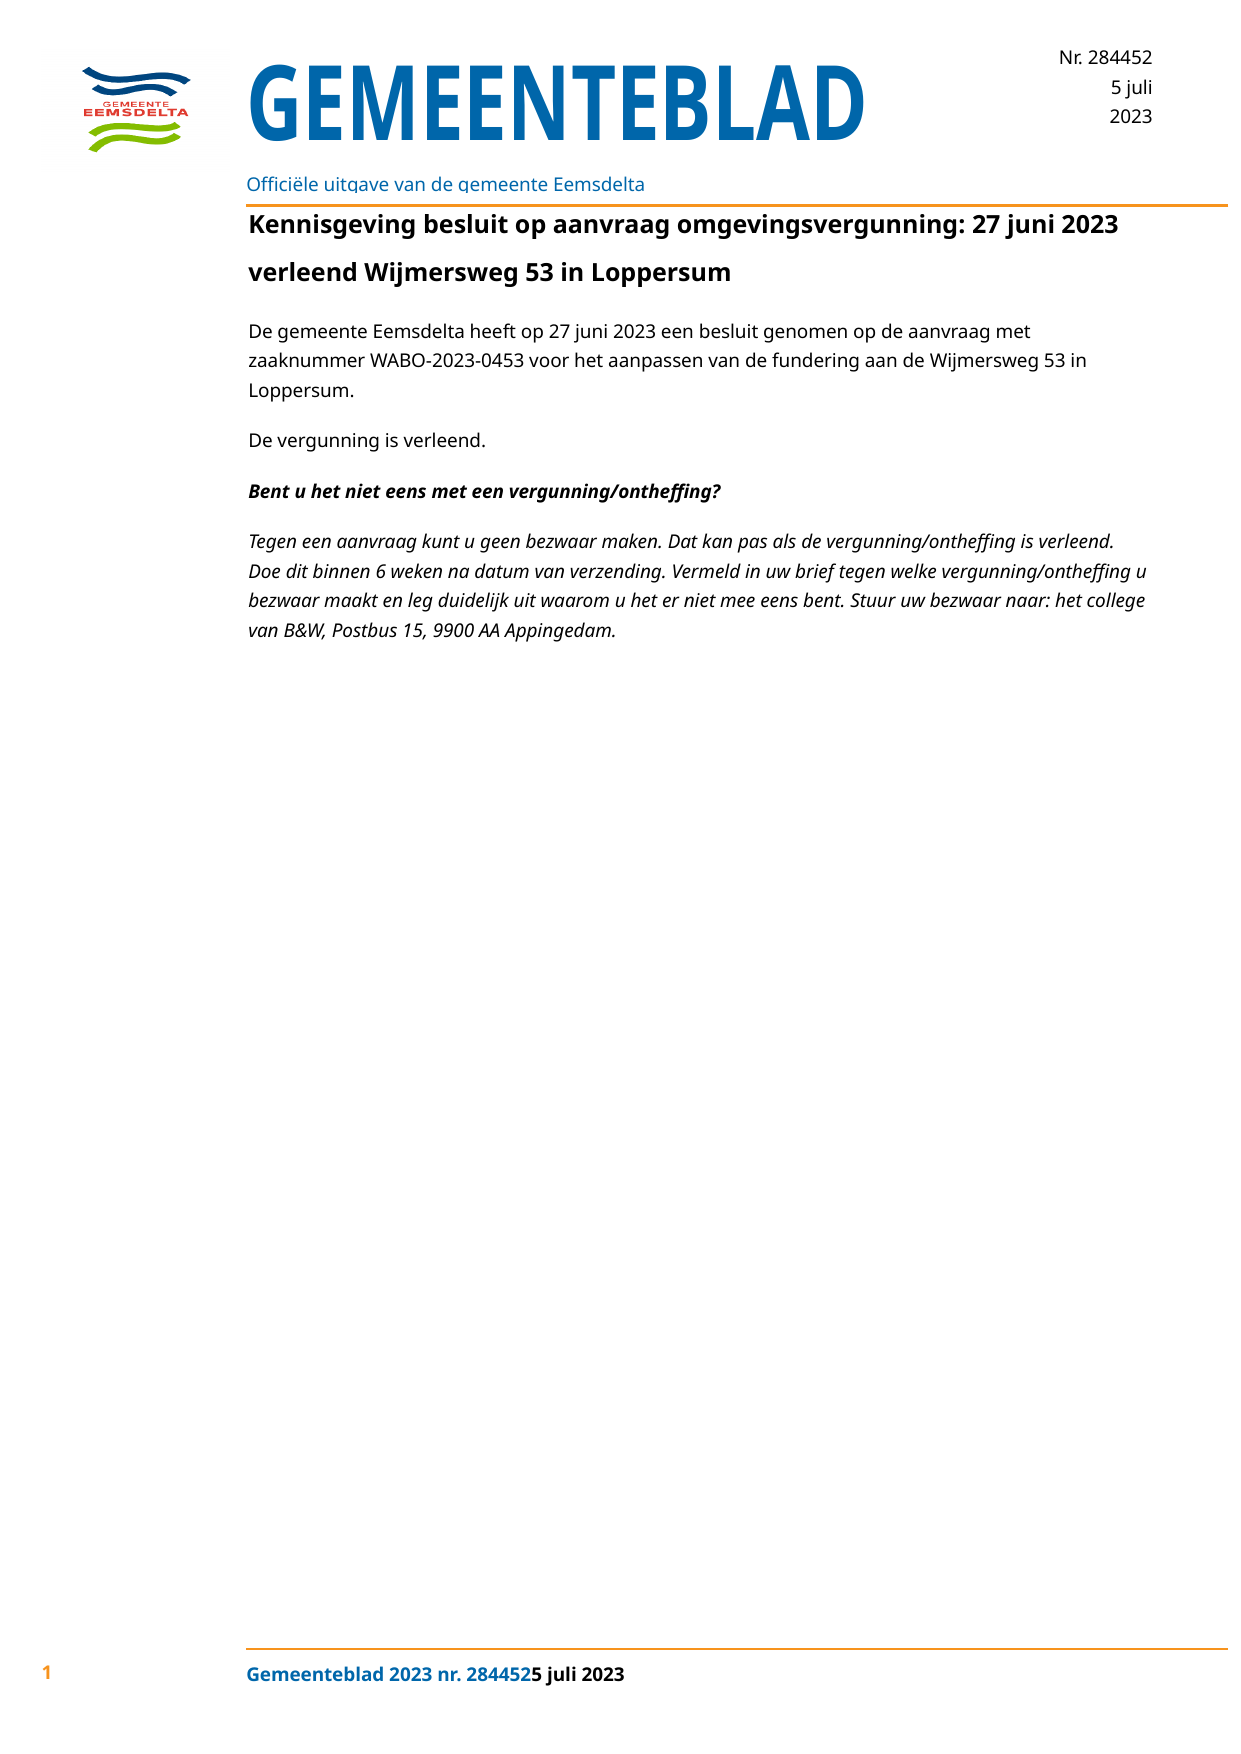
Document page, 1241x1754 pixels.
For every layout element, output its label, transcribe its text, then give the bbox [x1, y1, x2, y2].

text De vergunning is verleend. [248, 427, 1152, 453]
picture [41, 47, 231, 172]
text De gemeente Eemsdelta heeft op 27 juni 2023 een besluit genomen op de aanvraag met zaaknummer WABO-2023-0453 voor het aanpassen van de fundering aan de Wijmersweg 53 in Loppersum. [248, 318, 1152, 403]
text Tegen een aanvraag kunt u geen bezwaar maken. Dat kan pas als de vergunning/ontheffing is verleend. Doe dit binnen 6 weken na datum van verzending. Vermeld in uw brief tegen welke vergunning/ontheffing u bezwaar maakt en leg duidelijk uit waarom u het er niet mee eens bent. Stuur uw bezwaar naar: het college van B&W, Postbus 15, 9900 AA Appingedam. [248, 528, 1152, 643]
text Bent u het niet eens met een vergunning/ontheffing? [248, 478, 1152, 504]
text Kennisgeving besluit op aanvraag omgevingsvergunning: 27 juni 2023 verleend Wijmersweg 53 in Loppersum [248, 207, 1152, 288]
